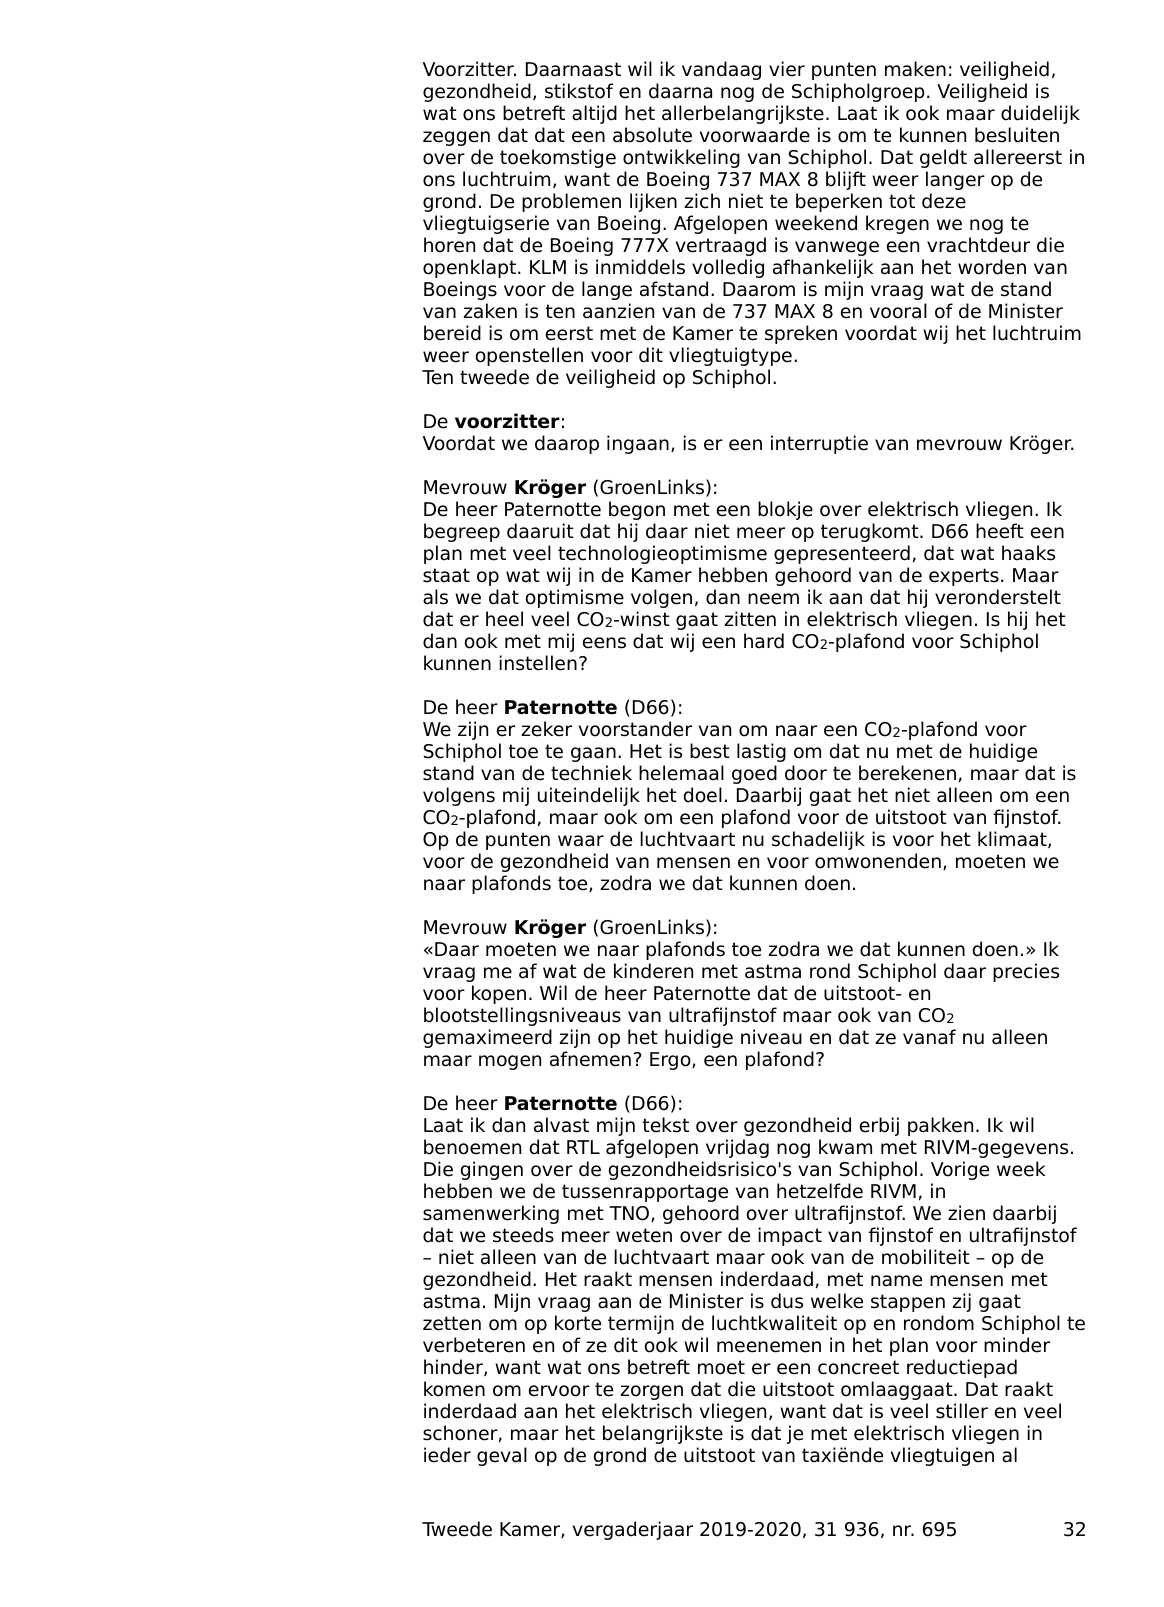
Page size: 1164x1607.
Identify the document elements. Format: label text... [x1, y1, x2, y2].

text Mevrouw Kröger (GroenLinks): [422, 477, 1087, 499]
text Voorzitter. Daarnaast wil ik vandaag vier punten maken: veiligheid, gezondheid, stikstof en daarna nog de Schipholgroep. Veiligheid is wat ons betreft altijd het allerbelangrijkste. Laat ik ook maar duidelijk zeggen dat dat een absolute voorwaarde is om te kunnen besluiten over de toekomstige ontwikkeling van Schiphol. Dat geldt allereerst in ons luchtruim, want de Boeing 737 MAX 8 blijft weer langer op de grond. De problemen lijken zich niet te beperken tot deze vliegtuigserie van Boeing. Afgelopen weekend kregen we nog te horen dat de Boeing 777X vertraagd is vanwege een vrachtdeur die openklapt. KLM is inmiddels volledig afhankelijk aan het worden van Boeings voor de lange afstand. Daarom is mijn vraag wat de stand van zaken is ten aanzien van de 737 MAX 8 en vooral of de Minister bereid is om eerst met de Kamer te spreken voordat wij het luchtruim weer openstellen voor dit vliegtuigtype. [422, 59, 1087, 367]
text De heer Paternotte (D66): [422, 1093, 1087, 1115]
text We zijn er zeker voorstander van om naar een CO2-plafond voor Schiphol toe te gaan. Het is best lastig om dat nu met de huidige stand van de techniek helemaal goed door te berekenen, maar dat is volgens mij uiteindelijk het doel. Daarbij gaat het niet alleen om een CO2-plafond, maar ook om een plafond voor de uitstoot van fijnstof. Op de punten waar de luchtvaart nu schadelijk is voor het klimaat, voor de gezondheid van mensen en voor omwonenden, moeten we naar plafonds toe, zodra we dat kunnen doen. [422, 719, 1087, 895]
text De heer Paternotte begon met een blokje over elektrisch vliegen. Ik begreep daaruit dat hij daar niet meer op terugkomt. D66 heeft een plan met veel technologieoptimisme gepresenteerd, dat wat haaks staat op wat wij in de Kamer hebben gehoord van de experts. Maar als we dat optimisme volgen, dan neem ik aan dat hij veronderstelt dat er heel veel CO2-winst gaat zitten in elektrisch vliegen. Is hij het dan ook met mij eens dat wij een hard CO2-plafond voor Schiphol kunnen instellen? [422, 499, 1087, 675]
text De voorzitter: [422, 411, 1087, 433]
text Laat ik dan alvast mijn tekst over gezondheid erbij pakken. Ik wil benoemen dat RTL afgelopen vrijdag nog kwam met RIVM-gegevens. Die gingen over de gezondheidsrisico's van Schiphol. Vorige week hebben we de tussenrapportage van hetzelfde RIVM, in samenwerking met TNO, gehoord over ultrafijnstof. We zien daarbij dat we steeds meer weten over de impact van fijnstof en ultrafijnstof – niet alleen van de luchtvaart maar ook van de mobiliteit – op de gezondheid. Het raakt mensen inderdaad, met name mensen met astma. Mijn vraag aan de Minister is dus welke stappen zij gaat zetten om op korte termijn de luchtkwaliteit op en rondom Schiphol te verbeteren en of ze dit ook wil meenemen in het plan voor minder hinder, want wat ons betreft moet er een concreet reductiepad komen om ervoor te zorgen dat die uitstoot omlaaggaat. Dat raakt inderdaad aan het elektrisch vliegen, want dat is veel stiller en veel schoner, maar het belangrijkste is dat je met elektrisch vliegen in ieder geval op de grond de uitstoot van taxiënde vliegtuigen al [422, 1115, 1087, 1467]
text Mevrouw Kröger (GroenLinks): [422, 917, 1087, 939]
text «Daar moeten we naar plafonds toe zodra we dat kunnen doen.» Ik vraag me af wat de kinderen met astma rond Schiphol daar precies voor kopen. Wil de heer Paternotte dat de uitstoot- en blootstellingsniveaus van ultrafijnstof maar ook van CO2 gemaximeerd zijn op het huidige niveau en dat ze vanaf nu alleen maar mogen afnemen? Ergo, een plafond? [422, 939, 1087, 1071]
text Ten tweede de veiligheid op Schiphol. [422, 367, 1087, 389]
text Voordat we daarop ingaan, is er een interruptie van mevrouw Kröger. [422, 433, 1087, 455]
text De heer Paternotte (D66): [422, 697, 1087, 719]
